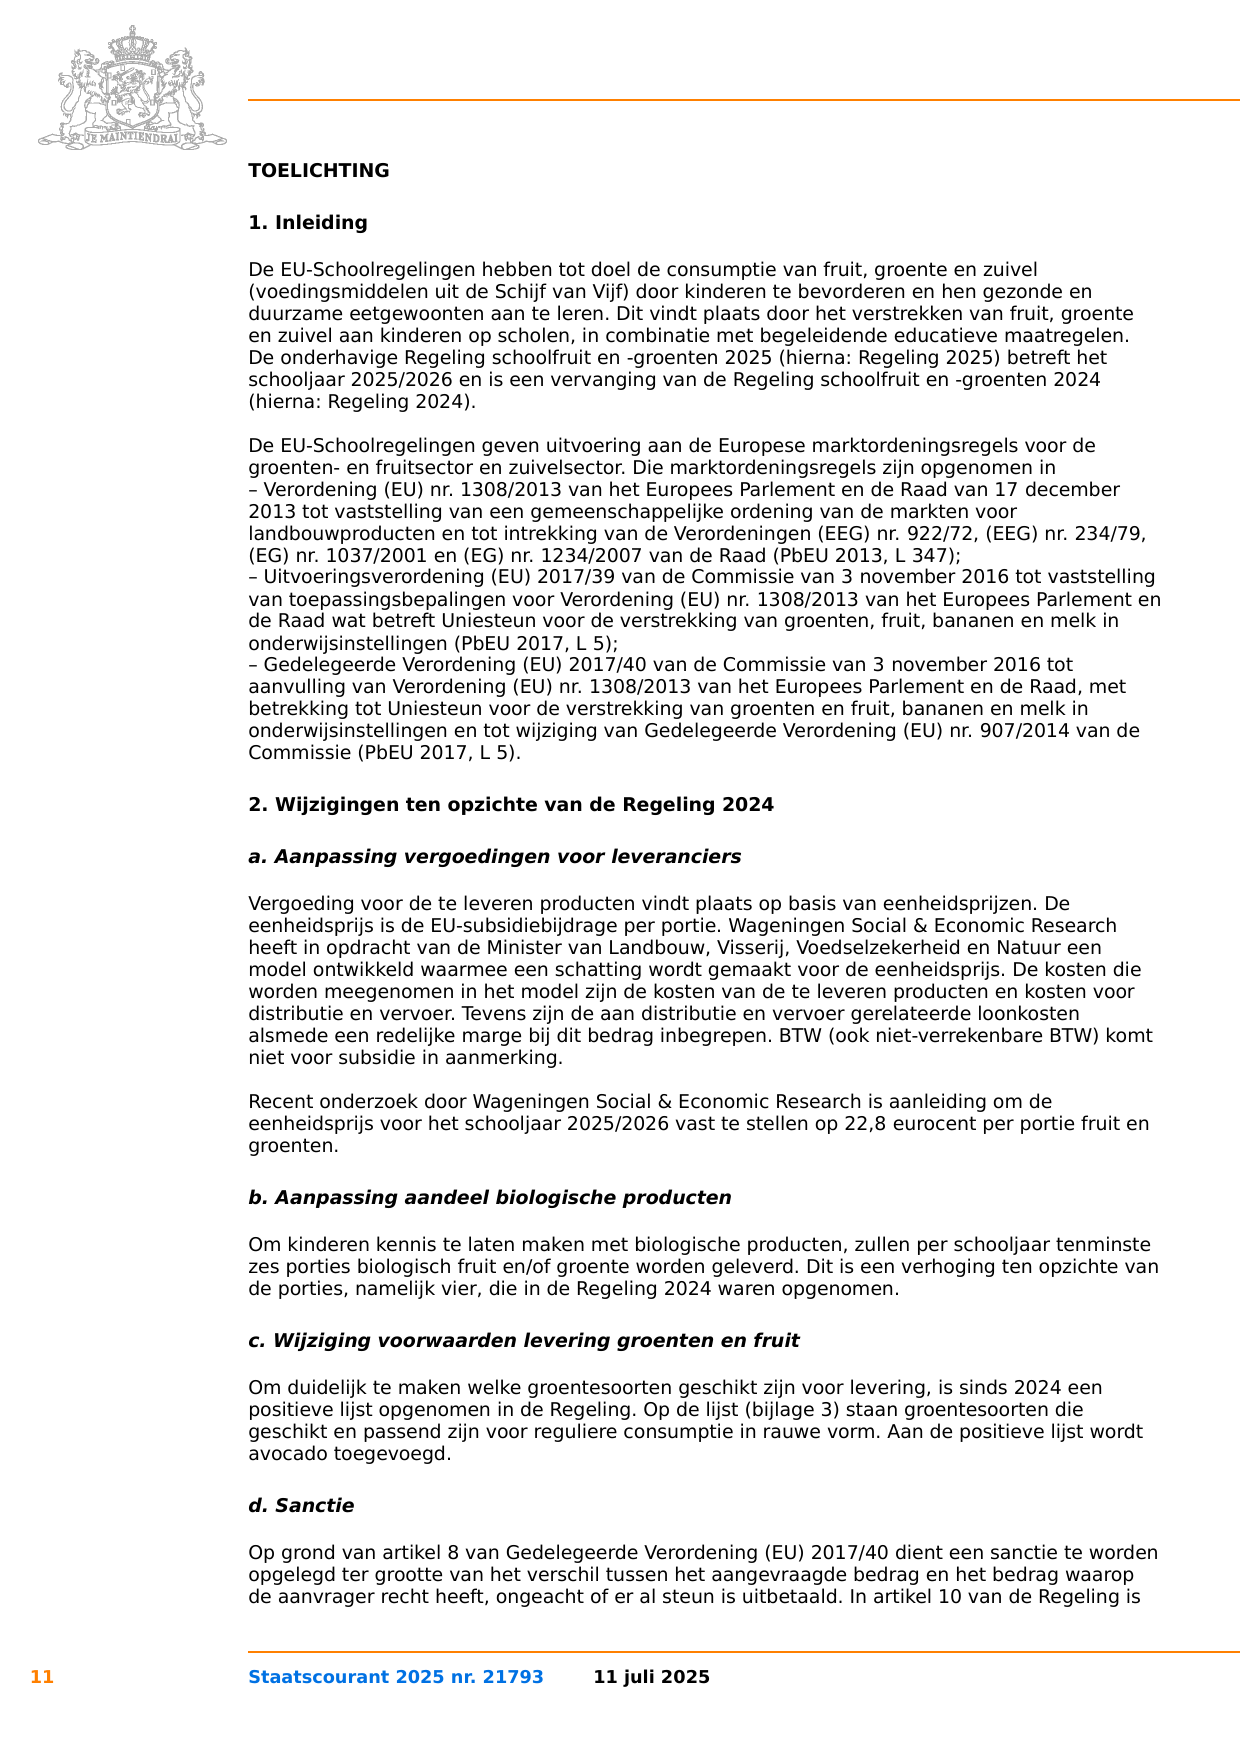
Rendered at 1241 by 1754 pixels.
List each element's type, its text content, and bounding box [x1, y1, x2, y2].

text De EU-Schoolregelingen hebben tot doel de consumptie van fruit, groente en zuivel (voedingsmiddelen uit de Schijf van Vijf) door kinderen te bevorderen en hen gezonde en duurzame eetgewoonten aan te leren. Dit vindt plaats door het verstrekken van fruit, groente en zuivel aan kinderen op scholen, in combinatie met begeleidende educatieve maatregelen. [248, 259, 1163, 347]
subtitle b. Aanpassing aandeel biologische producten [248, 1187, 1163, 1209]
text Om duidelijk te maken welke groentesoorten geschikt zijn voor levering, is sinds 2024 een positieve lijst opgenomen in de Regeling. Op de lijst (bijlage 3) staan groentesoorten die geschikt en passend zijn voor reguliere consumptie in rauwe vorm. Aan de positieve lijst wordt avocado toegevoegd. [248, 1377, 1163, 1465]
text De EU-Schoolregelingen geven uitvoering aan de Europese marktordeningsregels voor de groenten- en fruitsector en zuivelsector. Die marktordeningsregels zijn opgenomen in [248, 434, 1163, 478]
text – Uitvoeringsverordening (EU) 2017/39 van de Commissie van 3 november 2016 tot vaststelling van toepassingsbepalingen voor Verordening (EU) nr. 1308/2013 van het Europees Parlement en de Raad wat betreft Uniesteun voor de verstrekking van groenten, fruit, bananen en melk in onderwijsinstellingen (PbEU 2017, L 5); [248, 566, 1163, 654]
subtitle c. Wijziging voorwaarden levering groenten en fruit [248, 1330, 1163, 1352]
text De onderhavige Regeling schoolfruit en -groenten 2025 (hierna: Regeling 2025) betreft het schooljaar 2025/2026 en is een vervanging van de Regeling schoolfruit en -groenten 2024 (hierna: Regeling 2024). [248, 347, 1163, 413]
text Recent onderzoek door Wageningen Social & Economic Research is aanleiding om de eenheidsprijs voor het schooljaar 2025/2026 vast te stellen op 22,8 eurocent per portie fruit en groenten. [248, 1091, 1163, 1157]
subtitle 2. Wijzigingen ten opzichte van de Regeling 2024 [248, 794, 1163, 816]
text Op grond van artikel 8 van Gedelegeerde Verordening (EU) 2017/40 dient een sanctie te worden opgelegd ter grootte van het verschil tussen het aangevraagde bedrag en het bedrag waarop de aanvrager recht heeft, ongeacht of er al steun is uitbetaald. In artikel 10 van de Regeling is [248, 1542, 1163, 1608]
text Om kinderen kennis te laten maken met biologische producten, zullen per schooljaar tenminste zes porties biologisch fruit en/of groente worden geleverd. Dit is een verhoging ten opzichte van de porties, namelijk vier, die in de Regeling 2024 waren opgenomen. [248, 1234, 1163, 1300]
picture [38, 25, 227, 150]
subtitle d. Sanctie [248, 1495, 1163, 1517]
text – Gedelegeerde Verordening (EU) 2017/40 van de Commissie van 3 november 2016 tot aanvulling van Verordening (EU) nr. 1308/2013 van het Europees Parlement en de Raad, met betrekking tot Uniesteun voor de verstrekking van groenten en fruit, bananen en melk in onderwijsinstellingen en tot wijziging van Gedelegeerde Verordening (EU) nr. 907/2014 van de Commissie (PbEU 2017, L 5). [248, 654, 1163, 764]
text Vergoeding voor de te leveren producten vindt plaats op basis van eenheidsprijzen. De eenheidsprijs is de EU-subsidiebijdrage per portie. Wageningen Social & Economic Research heeft in opdracht van de Minister van Landbouw, Visserij, Voedselzekerheid en Natuur een model ontwikkeld waarmee een schatting wordt gemaakt voor de eenheidsprijs. De kosten die worden meegenomen in het model zijn de kosten van de te leveren producten en kosten voor distributie en vervoer. Tevens zijn de aan distributie en vervoer gerelateerde loonkosten alsmede een redelijke marge bij dit bedrag inbegrepen. BTW (ook niet-verrekenbare BTW) komt niet voor subsidie in aanmerking. [248, 893, 1163, 1069]
text – Verordening (EU) nr. 1308/2013 van het Europees Parlement en de Raad van 17 december 2013 tot vaststelling van een gemeenschappelijke ordening van de markten voor landbouwproducten en tot intrekking van de Verordeningen (EEG) nr. 922/72, (EEG) nr. 234/79, (EG) nr. 1037/2001 en (EG) nr. 1234/2007 van de Raad (PbEU 2013, L 347); [248, 478, 1163, 566]
subtitle 1. Inleiding [248, 212, 1163, 234]
subtitle a. Aanpassing vergoedingen voor leveranciers [248, 846, 1163, 868]
subtitle TOELICHTING [248, 160, 1163, 182]
